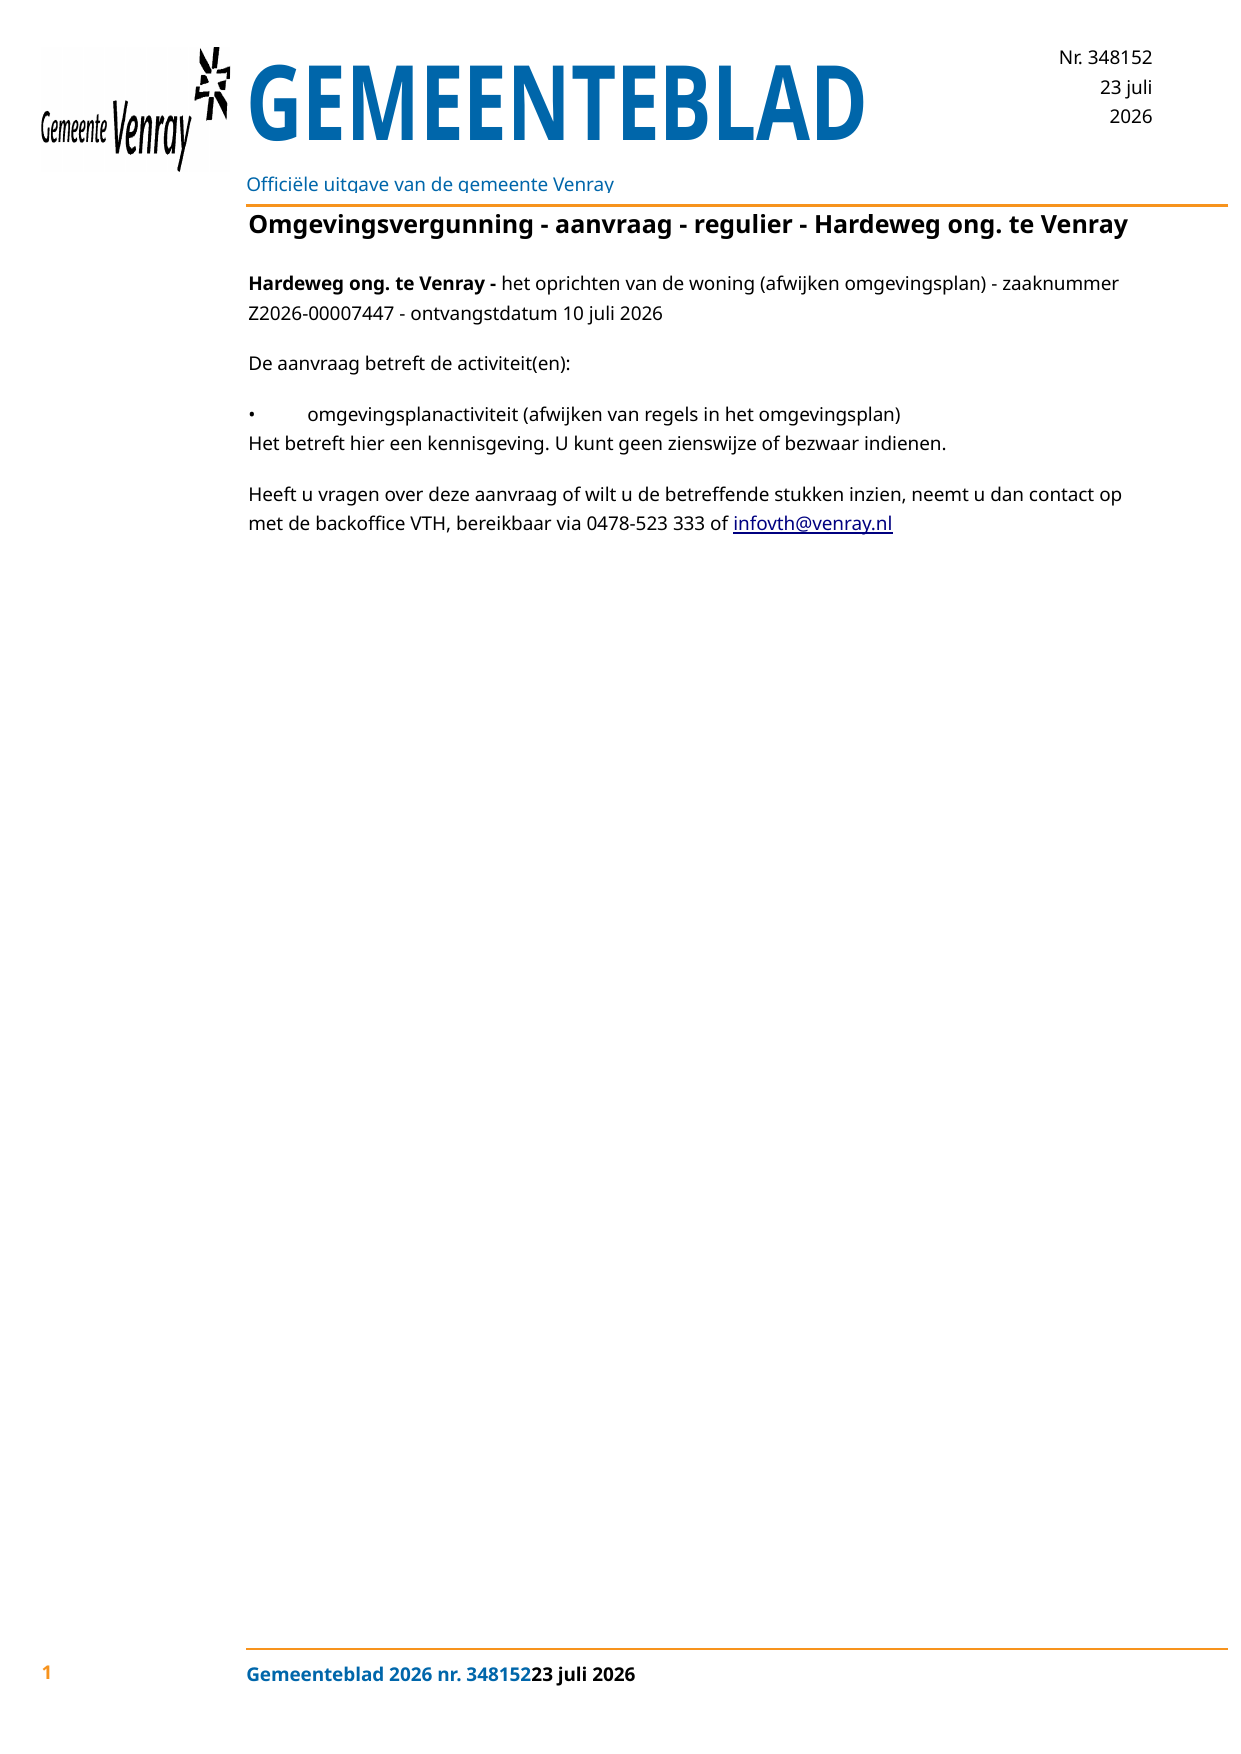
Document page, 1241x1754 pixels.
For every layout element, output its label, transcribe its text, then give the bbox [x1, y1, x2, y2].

text Heeft u vragen over deze aanvraag of wilt u de betreffende stukken inzien, neemt u dan contact op met de backoffice VTH, bereikbaar via 0478-523 333 of infovth@venray.nl [248, 481, 1152, 536]
list omgevingsplanactiviteit (afwijken van regels in het omgevingsplan) [248, 401, 1152, 426]
text Hardeweg ong. te Venray - het oprichten van de woning (afwijken omgevingsplan) - zaaknummer Z2026-00007447 - ontvangstdatum 10 juli 2026 [248, 270, 1152, 326]
text Het betreft hier een kennisgeving. U kunt geen zienswijze of bezwaar indienen. [248, 430, 1152, 456]
text De aanvraag betreft de activiteit(en): [248, 350, 1152, 376]
text Omgevingsvergunning - aanvraag - regulier - Hardeweg ong. te Venray [248, 207, 1152, 241]
picture [41, 47, 231, 172]
